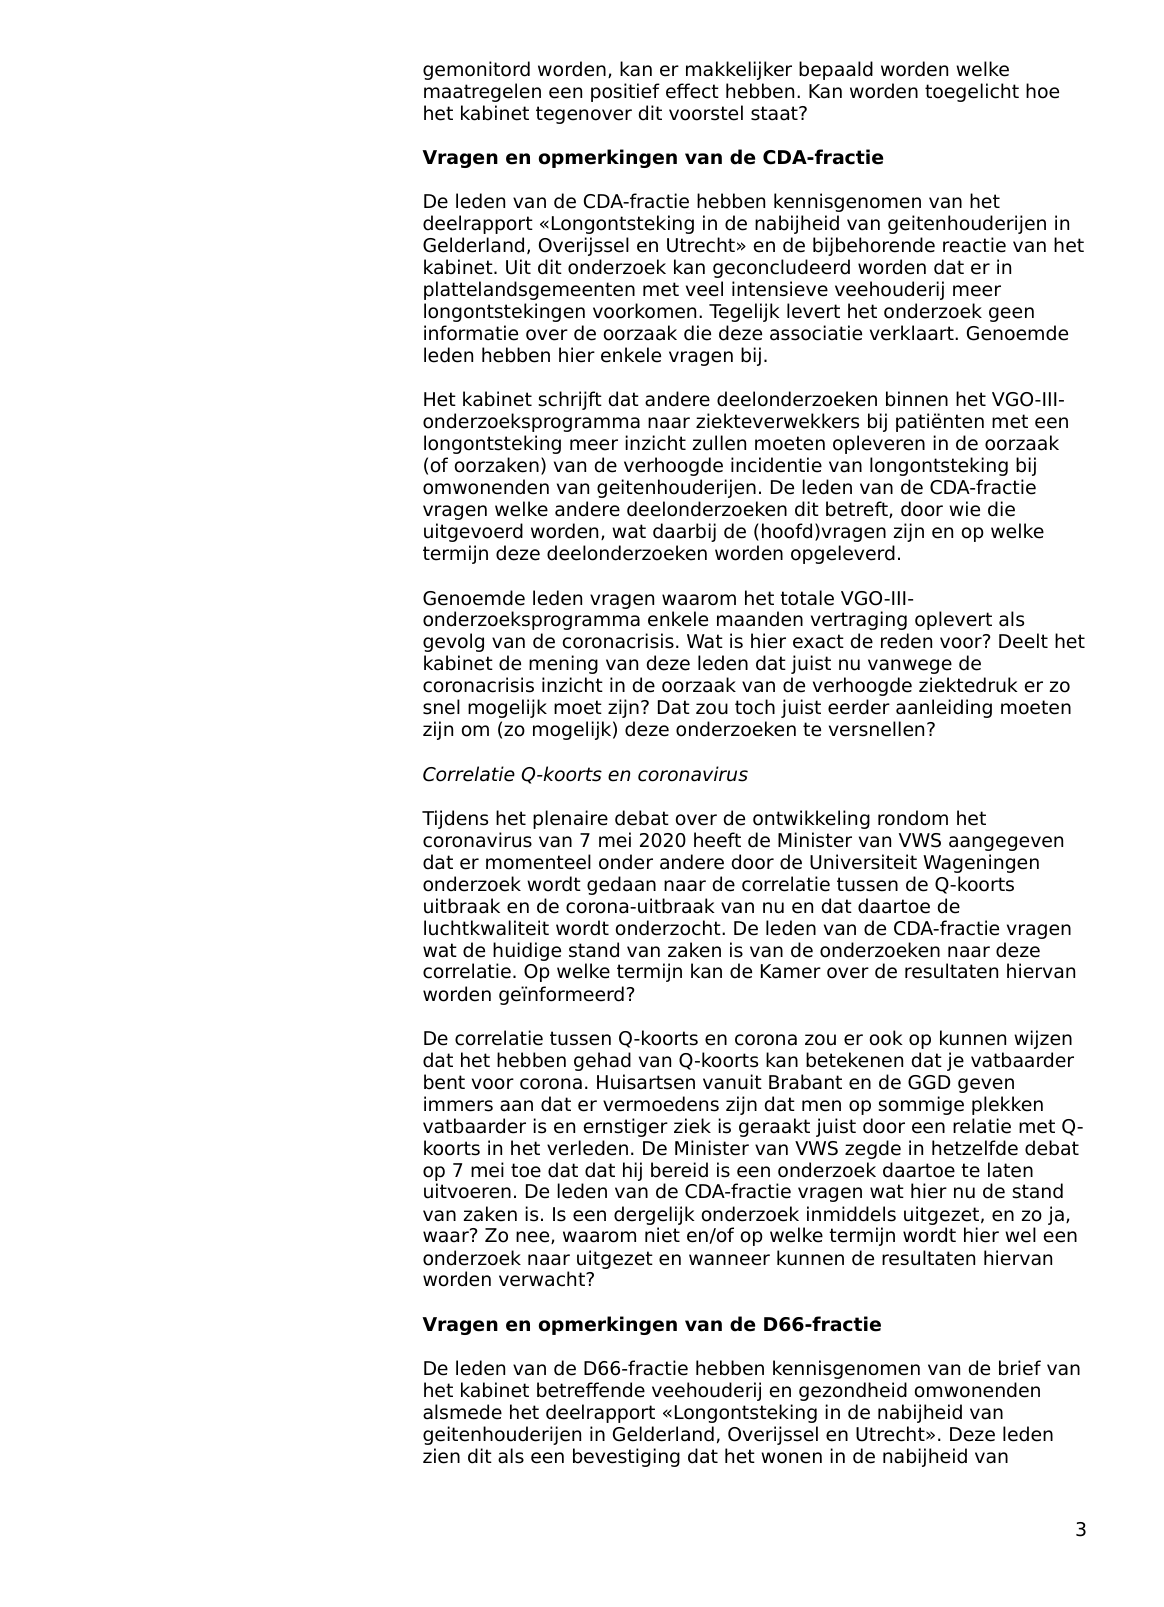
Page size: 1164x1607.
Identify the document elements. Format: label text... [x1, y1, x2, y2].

text De correlatie tussen Q-koorts en corona zou er ook op kunnen wijzen dat het hebben gehad van Q-koorts kan betekenen dat je vatbaarder bent voor corona. Huisartsen vanuit Brabant en de GGD geven immers aan dat er vermoedens zijn dat men op sommige plekken vatbaarder is en ernstiger ziek is geraakt juist door een relatie met Q-koorts in het verleden. De Minister van VWS zegde in hetzelfde debat op 7 mei toe dat dat hij bereid is een onderzoek daartoe te laten uitvoeren. De leden van de CDA-fractie vragen wat hier nu de stand van zaken is. Is een dergelijk onderzoek inmiddels uitgezet, en zo ja, waar? Zo nee, waarom niet en/of op welke termijn wordt hier wel een onderzoek naar uitgezet en wanneer kunnen de resultaten hiervan worden verwacht? [422, 1028, 1087, 1291]
subtitle Vragen en opmerkingen van de D66-fractie [422, 1313, 1087, 1336]
subtitle Vragen en opmerkingen van de CDA-fractie [422, 147, 1087, 169]
subtitle Correlatie Q-koorts en coronavirus [422, 763, 1087, 785]
text Het kabinet schrijft dat andere deelonderzoeken binnen het VGO-III-onderzoeksprogramma naar ziekteverwekkers bij patiënten met een longontsteking meer inzicht zullen moeten opleveren in de oorzaak (of oorzaken) van de verhoogde incidentie van longontsteking bij omwonenden van geitenhouderijen. De leden van de CDA-fractie vragen welke andere deelonderzoeken dit betreft, door wie die uitgevoerd worden, wat daarbij de (hoofd)vragen zijn en op welke termijn deze deelonderzoeken worden opgeleverd. [422, 389, 1087, 565]
text De leden van de D66-fractie hebben kennisgenomen van de brief van het kabinet betreffende veehouderij en gezondheid omwonenden alsmede het deelrapport «Longontsteking in de nabijheid van geitenhouderijen in Gelderland, Overijssel en Utrecht». Deze leden zien dit als een bevestiging dat het wonen in de nabijheid van [422, 1358, 1087, 1468]
text gemonitord worden, kan er makkelijker bepaald worden welke maatregelen een positief effect hebben. Kan worden toegelicht hoe het kabinet tegenover dit voorstel staat? [422, 59, 1087, 125]
text Genoemde leden vragen waarom het totale VGO-III-onderzoeksprogramma enkele maanden vertraging oplevert als gevolg van de coronacrisis. Wat is hier exact de reden voor? Deelt het kabinet de mening van deze leden dat juist nu vanwege de coronacrisis inzicht in de oorzaak van de verhoogde ziektedruk er zo snel mogelijk moet zijn? Dat zou toch juist eerder aanleiding moeten zijn om (zo mogelijk) deze onderzoeken te versnellen? [422, 587, 1087, 741]
text De leden van de CDA-fractie hebben kennisgenomen van het deelrapport «Longontsteking in de nabijheid van geitenhouderijen in Gelderland, Overijssel en Utrecht» en de bijbehorende reactie van het kabinet. Uit dit onderzoek kan geconcludeerd worden dat er in plattelandsgemeenten met veel intensieve veehouderij meer longontstekingen voorkomen. Tegelijk levert het onderzoek geen informatie over de oorzaak die deze associatie verklaart. Genoemde leden hebben hier enkele vragen bij. [422, 191, 1087, 367]
text Tijdens het plenaire debat over de ontwikkeling rondom het coronavirus van 7 mei 2020 heeft de Minister van VWS aangegeven dat er momenteel onder andere door de Universiteit Wageningen onderzoek wordt gedaan naar de correlatie tussen de Q-koorts uitbraak en de corona-uitbraak van nu en dat daartoe de luchtkwaliteit wordt onderzocht. De leden van de CDA-fractie vragen wat de huidige stand van zaken is van de onderzoeken naar deze correlatie. Op welke termijn kan de Kamer over de resultaten hiervan worden geïnformeerd? [422, 808, 1087, 1005]
